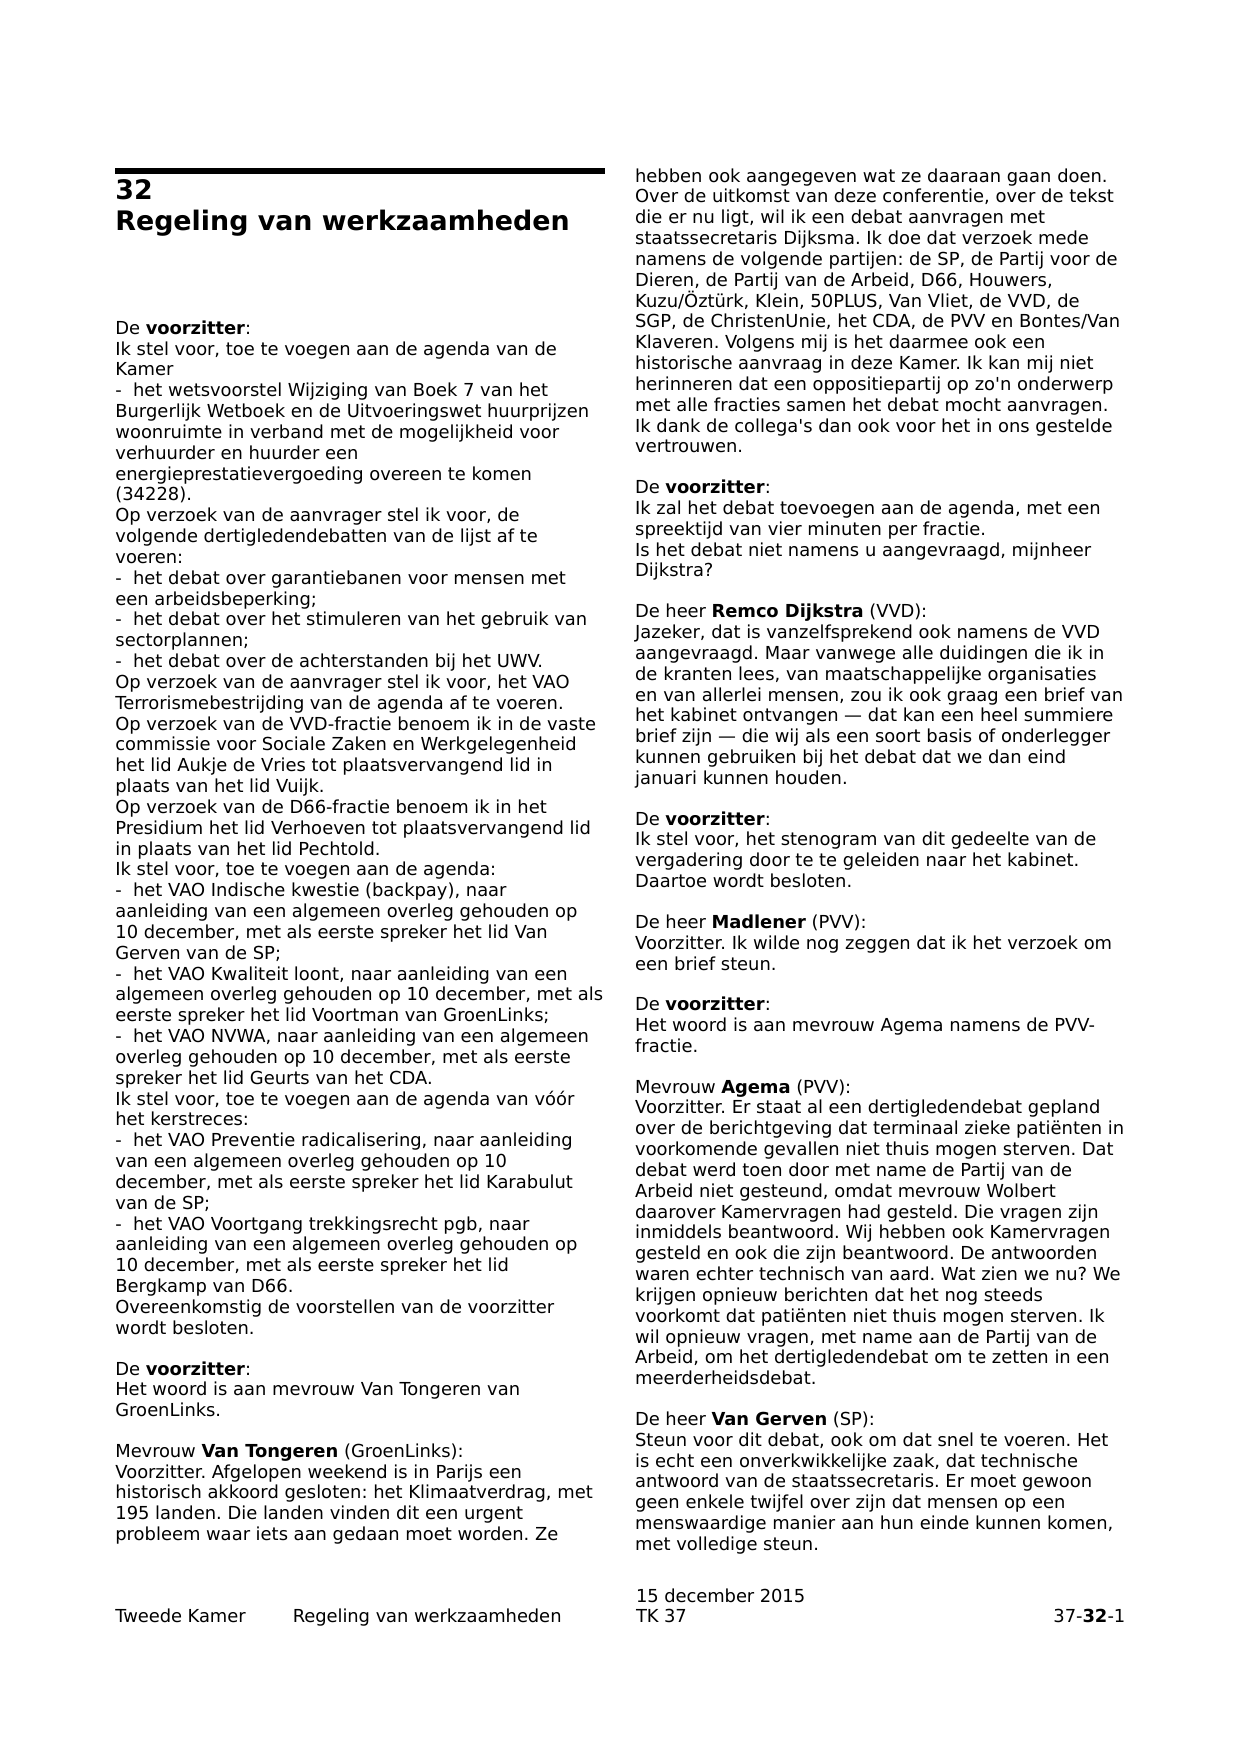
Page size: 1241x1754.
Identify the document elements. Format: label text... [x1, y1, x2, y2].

text Jazeker, dat is vanzelfsprekend ook namens de VVD aangevraagd. Maar vanwege alle duidingen die ik in de kranten lees, van maatschappelijke organisaties en van allerlei mensen, zou ik ook graag een brief van het kabinet ontvangen — dat kan een heel summiere brief zijn — die wij als een soort basis of onderlegger kunnen gebruiken bij het debat dat we dan eind januari kunnen houden. [635, 622, 1125, 788]
list het VAO Indische kwestie (backpay), naar aanleiding van een algemeen overleg gehouden op 10 december, met als eerste spreker het lid Van Gerven van de SP; [115, 880, 605, 963]
text De heer Van Gerven (SP): [635, 1409, 1125, 1429]
text Op verzoek van de aanvrager stel ik voor, de volgende dertigledendebatten van de lijst af te voeren: [115, 505, 605, 567]
text De voorzitter: [635, 994, 1125, 1015]
text Mevrouw Van Tongeren (GroenLinks): [115, 1441, 605, 1461]
text Mevrouw Agema (PVV): [635, 1076, 1125, 1097]
text Voorzitter. Ik wilde nog zeggen dat ik het verzoek om een brief steun. [635, 932, 1125, 974]
text De heer Remco Dijkstra (VVD): [635, 601, 1125, 622]
list het VAO Voortgang trekkingsrecht pgb, naar aanleiding van een algemeen overleg gehouden op 10 december, met als eerste spreker het lid Bergkamp van D66. [115, 1213, 605, 1297]
text Ik stel voor, toe te voegen aan de agenda: [115, 859, 605, 880]
list het debat over garantiebanen voor mensen met een arbeidsbeperking; [115, 567, 605, 609]
text hebben ook aangegeven wat ze daaraan gaan doen. Over de uitkomst van deze conferentie, over de tekst die er nu ligt, wil ik een debat aanvragen met staatssecretaris Dijksma. Ik doe dat verzoek mede namens de volgende partijen: de SP, de Partij voor de Dieren, de Partij van de Arbeid, D66, Houwers, Kuzu/Öztürk, Klein, 50PLUS, Van Vliet, de VVD, de SGP, de ChristenUnie, het CDA, de PVV en Bontes/Van Klaveren. Volgens mij is het daarmee ook een historische aanvraag in deze Kamer. Ik kan mij niet herinneren dat een oppositiepartij op zo'n onderwerp met alle fracties samen het debat mocht aanvragen. Ik dank de collega's dan ook voor het in ons gestelde vertrouwen. [635, 165, 1125, 457]
list het debat over het stimuleren van het gebruik van sectorplannen; [115, 609, 605, 651]
text De voorzitter: [115, 1358, 605, 1379]
text Daartoe wordt besloten. [635, 871, 1125, 892]
list het wetsvoorstel Wijziging van Boek 7 van het Burgerlijk Wetboek en de Uitvoeringswet huurprijzen woonruimte in verband met de mogelijkheid voor verhuurder en huurder een energieprestatievergoeding overeen te komen (34228). [115, 380, 605, 505]
text Voorzitter. Afgelopen weekend is in Parijs een historisch akkoord gesloten: het Klimaatverdrag, met 195 landen. Die landen vinden dit een urgent probleem waar iets aan gedaan moet worden. Ze [115, 1461, 605, 1545]
title 32 Regeling van werkzaamheden [115, 174, 605, 237]
list het debat over de achterstanden bij het UWV. [115, 651, 605, 672]
text Ik stel voor, toe te voegen aan de agenda van de Kamer [115, 338, 605, 380]
text Voorzitter. Er staat al een dertigledendebat gepland over de berichtgeving dat terminaal zieke patiënten in voorkomende gevallen niet thuis mogen sterven. Dat debat werd toen door met name de Partij van de Arbeid niet gesteund, omdat mevrouw Wolbert daarover Kamervragen had gesteld. Die vragen zijn inmiddels beantwoord. Wij hebben ook Kamervragen gesteld en ook die zijn beantwoord. De antwoorden waren echter technisch van aard. Wat zien we nu? We krijgen opnieuw berichten dat het nog steeds voorkomt dat patiënten niet thuis mogen sterven. Ik wil opnieuw vragen, met name aan de Partij van de Arbeid, om het dertigledendebat om te zetten in een meerderheidsdebat. [635, 1097, 1125, 1389]
text Steun voor dit debat, ook om dat snel te voeren. Het is echt een onverkwikkelijke zaak, dat technische antwoord van de staatssecretaris. Er moet gewoon geen enkele twijfel over zijn dat mensen op een menswaardige manier aan hun einde kunnen komen, met volledige steun. [635, 1429, 1125, 1554]
text Op verzoek van de VVD-fractie benoem ik in de vaste commissie voor Sociale Zaken en Werkgelegenheid het lid Aukje de Vries tot plaatsvervangend lid in plaats van het lid Vuijk. [115, 713, 605, 797]
text De voorzitter: [115, 318, 605, 338]
text Op verzoek van de D66-fractie benoem ik in het Presidium het lid Verhoeven tot plaatsvervangend lid in plaats van het lid Pechtold. [115, 797, 605, 859]
list het VAO Preventie radicalisering, naar aanleiding van een algemeen overleg gehouden op 10 december, met als eerste spreker het lid Karabulut van de SP; [115, 1130, 605, 1213]
text Overeenkomstig de voorstellen van de voorzitter wordt besloten. [115, 1297, 605, 1338]
text Ik stel voor, toe te voegen aan de agenda van vóór het kerstreces: [115, 1088, 605, 1130]
text De heer Madlener (PVV): [635, 912, 1125, 932]
text Op verzoek van de aanvrager stel ik voor, het VAO Terrorismebestrijding van de agenda af te voeren. [115, 672, 605, 713]
text Het woord is aan mevrouw Van Tongeren van GroenLinks. [115, 1379, 605, 1421]
text Ik stel voor, het stenogram van dit gedeelte van de vergadering door te te geleiden naar het kabinet. [635, 829, 1125, 871]
text Het woord is aan mevrouw Agema namens de PVV-fractie. [635, 1015, 1125, 1056]
text De voorzitter: [635, 808, 1125, 829]
list het VAO NVWA, naar aanleiding van een algemeen overleg gehouden op 10 december, met als eerste spreker het lid Geurts van het CDA. [115, 1026, 605, 1088]
text Ik zal het debat toevoegen aan de agenda, met een spreektijd van vier minuten per fractie. [635, 498, 1125, 539]
text De voorzitter: [635, 477, 1125, 498]
list het VAO Kwaliteit loont, naar aanleiding van een algemeen overleg gehouden op 10 december, met als eerste spreker het lid Voortman van GroenLinks; [115, 963, 605, 1026]
text Is het debat niet namens u aangevraagd, mijnheer Dijkstra? [635, 539, 1125, 581]
